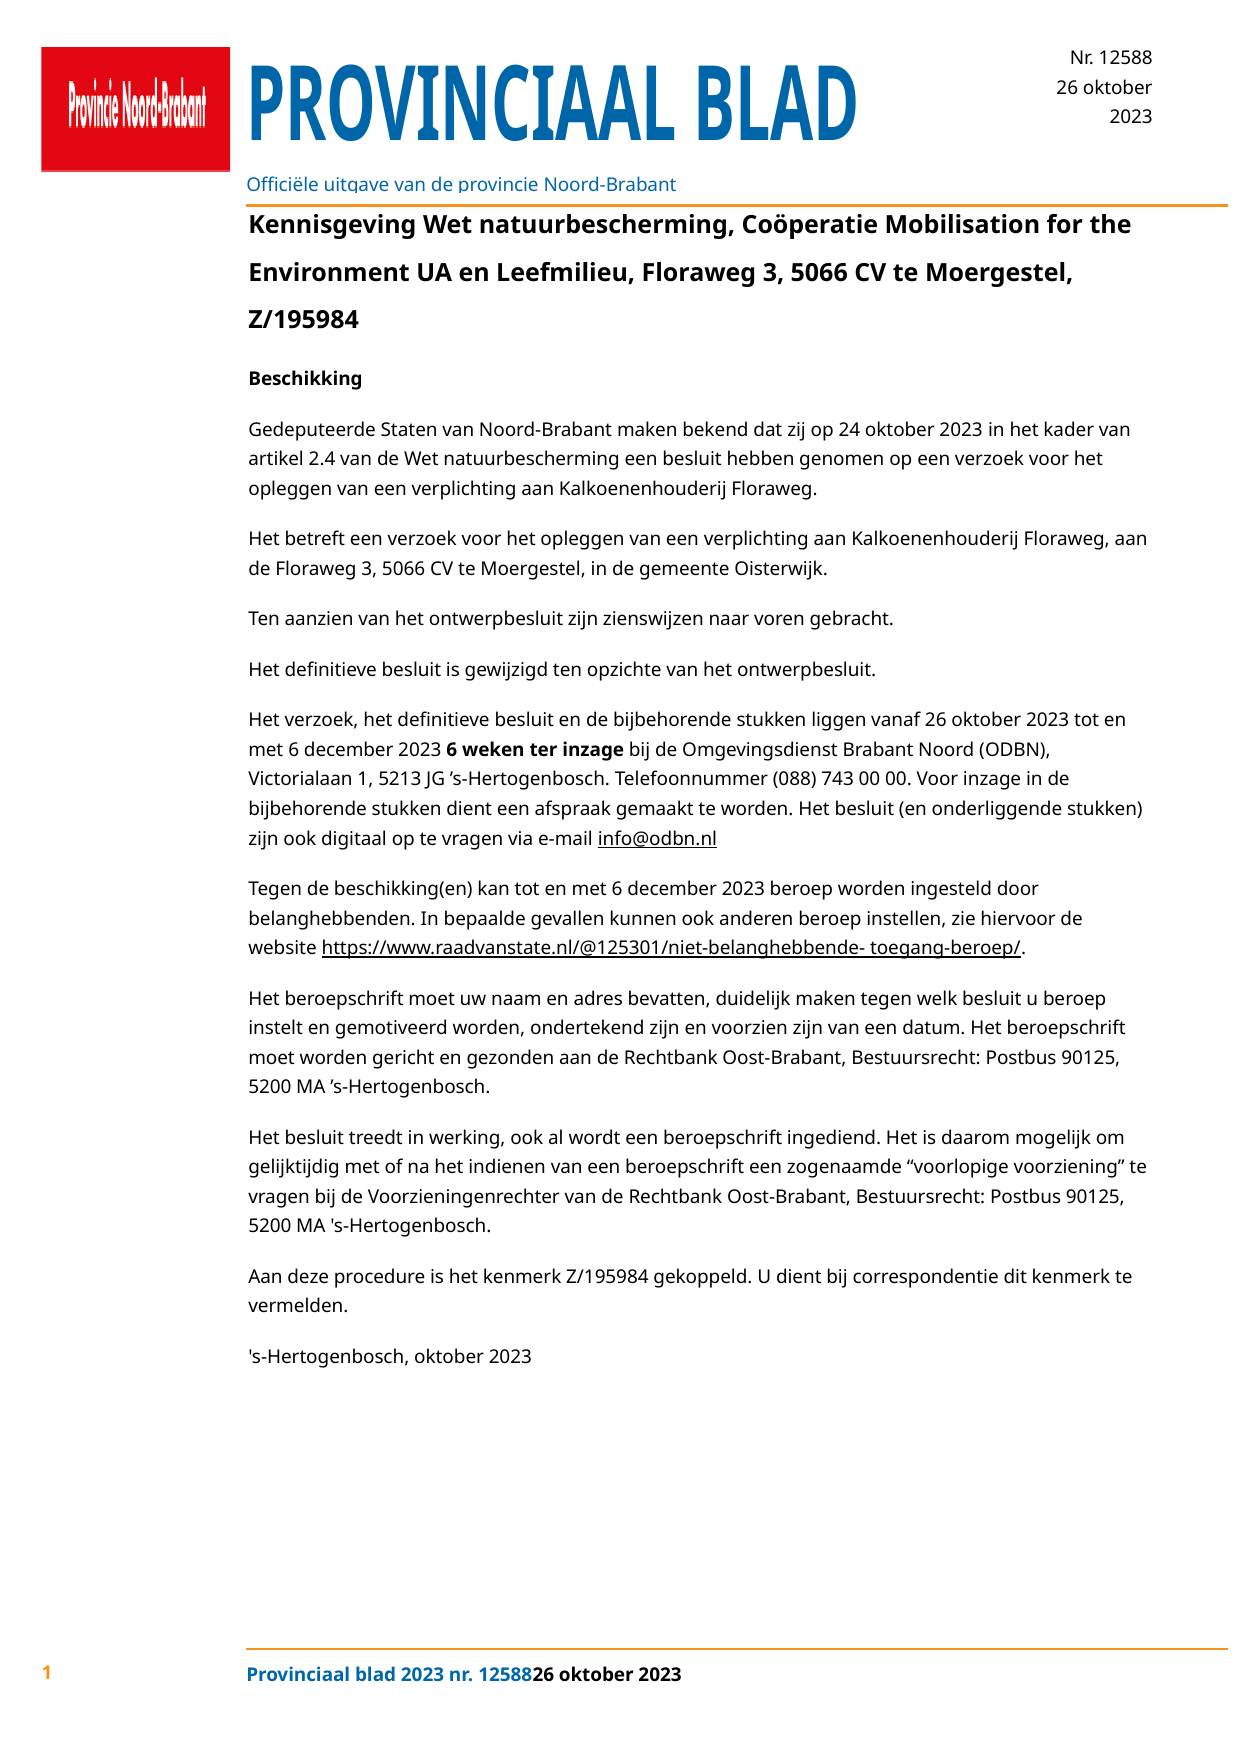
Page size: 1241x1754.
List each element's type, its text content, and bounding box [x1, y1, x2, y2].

text Het besluit treedt in werking, ook al wordt een beroepschrift ingediend. Het is daarom mogelijk om gelijktijdig met of na het indienen van een beroepschrift een zogenaamde “voorlopige voorziening” te vragen bij de Voorzieningenrechter van de Rechtbank Oost-Brabant, Bestuursrecht: Postbus 90125, 5200 MA 's-Hertogenbosch. [248, 1124, 1152, 1238]
text Ten aanzien van het ontwerpbesluit zijn zienswijzen naar voren gebracht. [248, 606, 1152, 631]
picture [41, 47, 231, 172]
text Aan deze procedure is het kenmerk Z/195984 gekoppeld. U dient bij correspondentie dit kenmerk te vermelden. [248, 1263, 1152, 1318]
text Beschikking [248, 366, 1152, 391]
text Kennisgeving Wet natuurbescherming, Coöperatie Mobilisation for the Environment UA en Leefmilieu, Floraweg 3, 5066 CV te Moergestel, Z/195984 [248, 207, 1152, 336]
text Het betreft een verzoek voor het opleggen van een verplichting aan Kalkoenenhouderij Floraweg, aan de Floraweg 3, 5066 CV te Moergestel, in de gemeente Oisterwijk. [248, 526, 1152, 581]
text Het verzoek, het definitieve besluit en de bijbehorende stukken liggen vanaf 26 oktober 2023 tot en met 6 december 2023 6 weken ter inzage bij de Omgevingsdienst Brabant Noord (ODBN), Victorialaan 1, 5213 JG ’s-Hertogenbosch. Telefoonnummer (088) 743 00 00. Voor inzage in de bijbehorende stukken dient een afspraak gemaakt te worden. Het besluit (en onderliggende stukken) zijn ook digitaal op te vragen via e-mail info@odbn.nl [248, 706, 1152, 850]
text Gedeputeerde Staten van Noord-Brabant maken bekend dat zij op 24 oktober 2023 in het kader van artikel 2.4 van de Wet natuurbescherming een besluit hebben genomen op een verzoek voor het opleggen van een verplichting aan Kalkoenenhouderij Floraweg. [248, 416, 1152, 501]
text Het definitieve besluit is gewijzigd ten opzichte van het ontwerpbesluit. [248, 656, 1152, 682]
text 's-Hertogenbosch, oktober 2023 [248, 1343, 1152, 1369]
text Tegen de beschikking(en) kan tot en met 6 december 2023 beroep worden ingesteld door belanghebbenden. In bepaalde gevallen kunnen ook anderen beroep instellen, zie hiervoor de website https://www.raadvanstate.nl/@125301/niet-belanghebbende- toegang-beroep/. [248, 875, 1152, 960]
text Het beroepschrift moet uw naam en adres bevatten, duidelijk maken tegen welk besluit u beroep instelt en gemotiveerd worden, ondertekend zijn en voorzien zijn van een datum. Het beroepschrift moet worden gericht en gezonden aan de Rechtbank Oost-Brabant, Bestuursrecht: Postbus 90125, 5200 MA ’s-Hertogenbosch. [248, 985, 1152, 1099]
